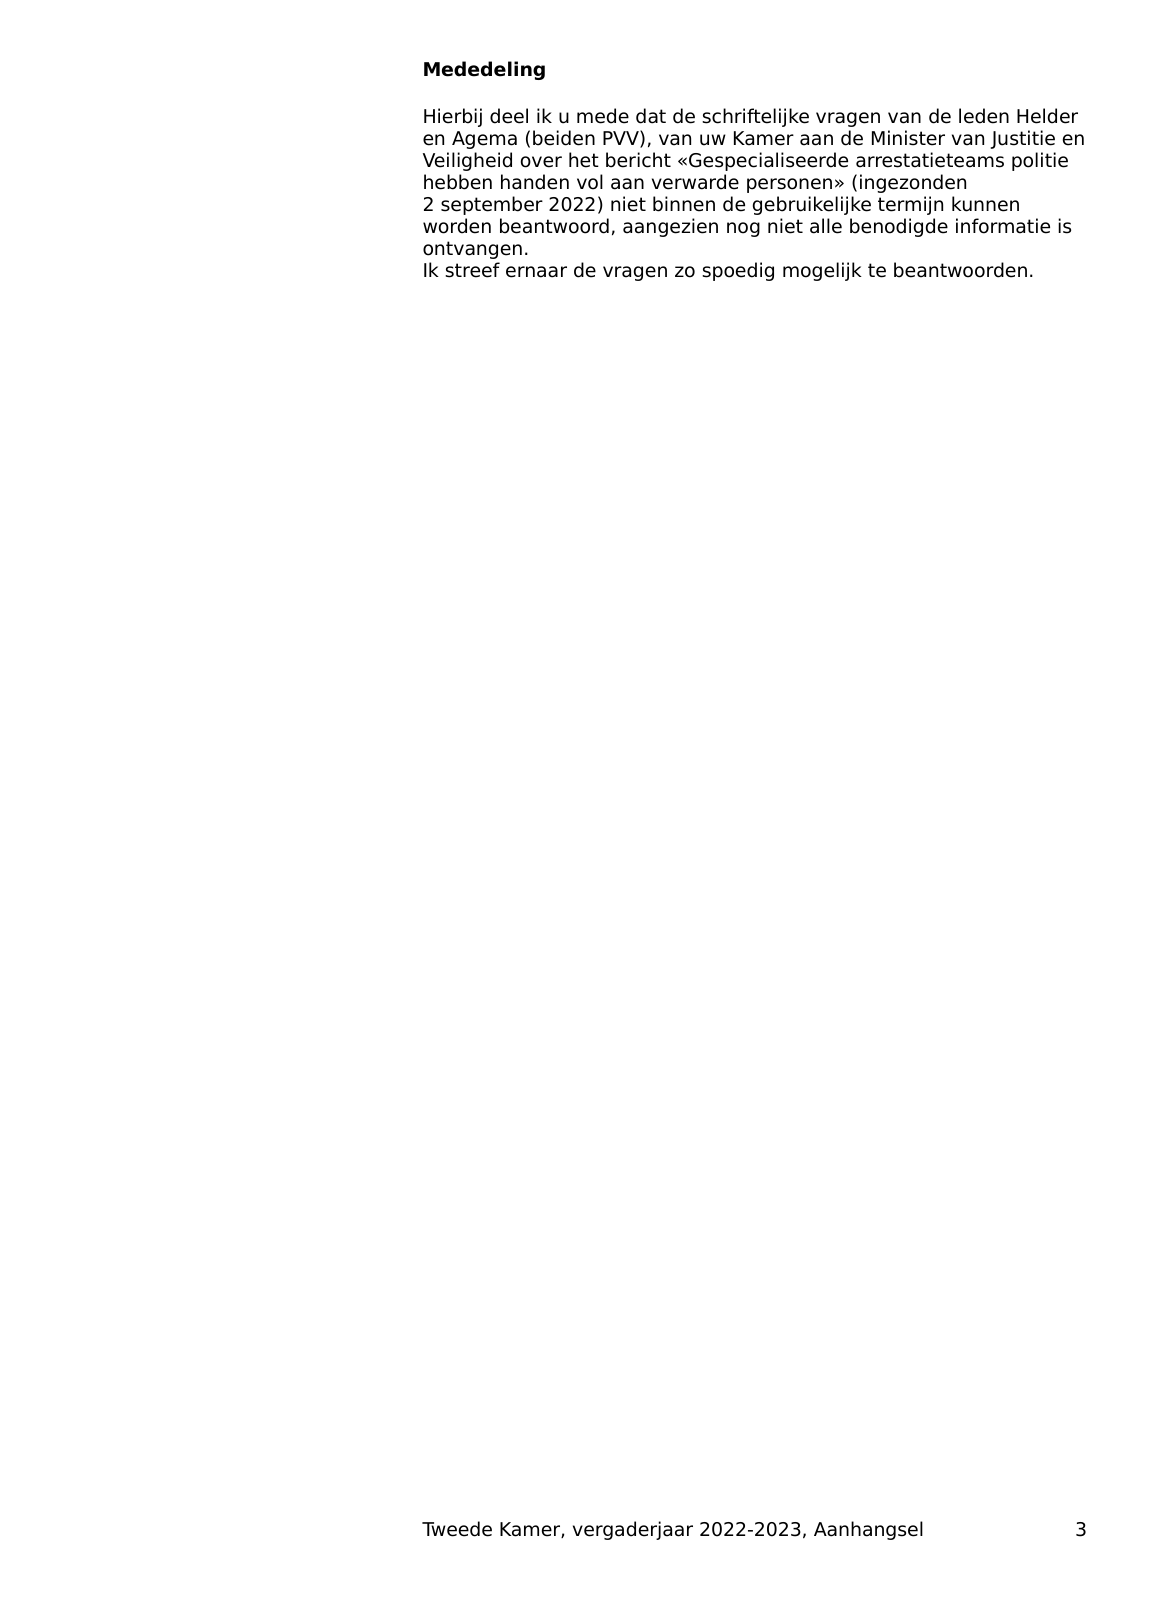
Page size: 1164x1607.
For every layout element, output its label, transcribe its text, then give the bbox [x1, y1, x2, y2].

text Ik streef ernaar de vragen zo spoedig mogelijk te beantwoorden. [422, 260, 1087, 282]
text Hierbij deel ik u mede dat de schriftelijke vragen van de leden Helder en Agema (beiden PVV), van uw Kamer aan de Minister van Justitie en Veiligheid over het bericht «Gespecialiseerde arrestatieteams politie hebben handen vol aan verwarde personen» (ingezonden 2 september 2022) niet binnen de gebruikelijke termijn kunnen worden beantwoord, aangezien nog niet alle benodigde informatie is ontvangen. [422, 106, 1087, 260]
subtitle Mededeling [422, 59, 1087, 81]
